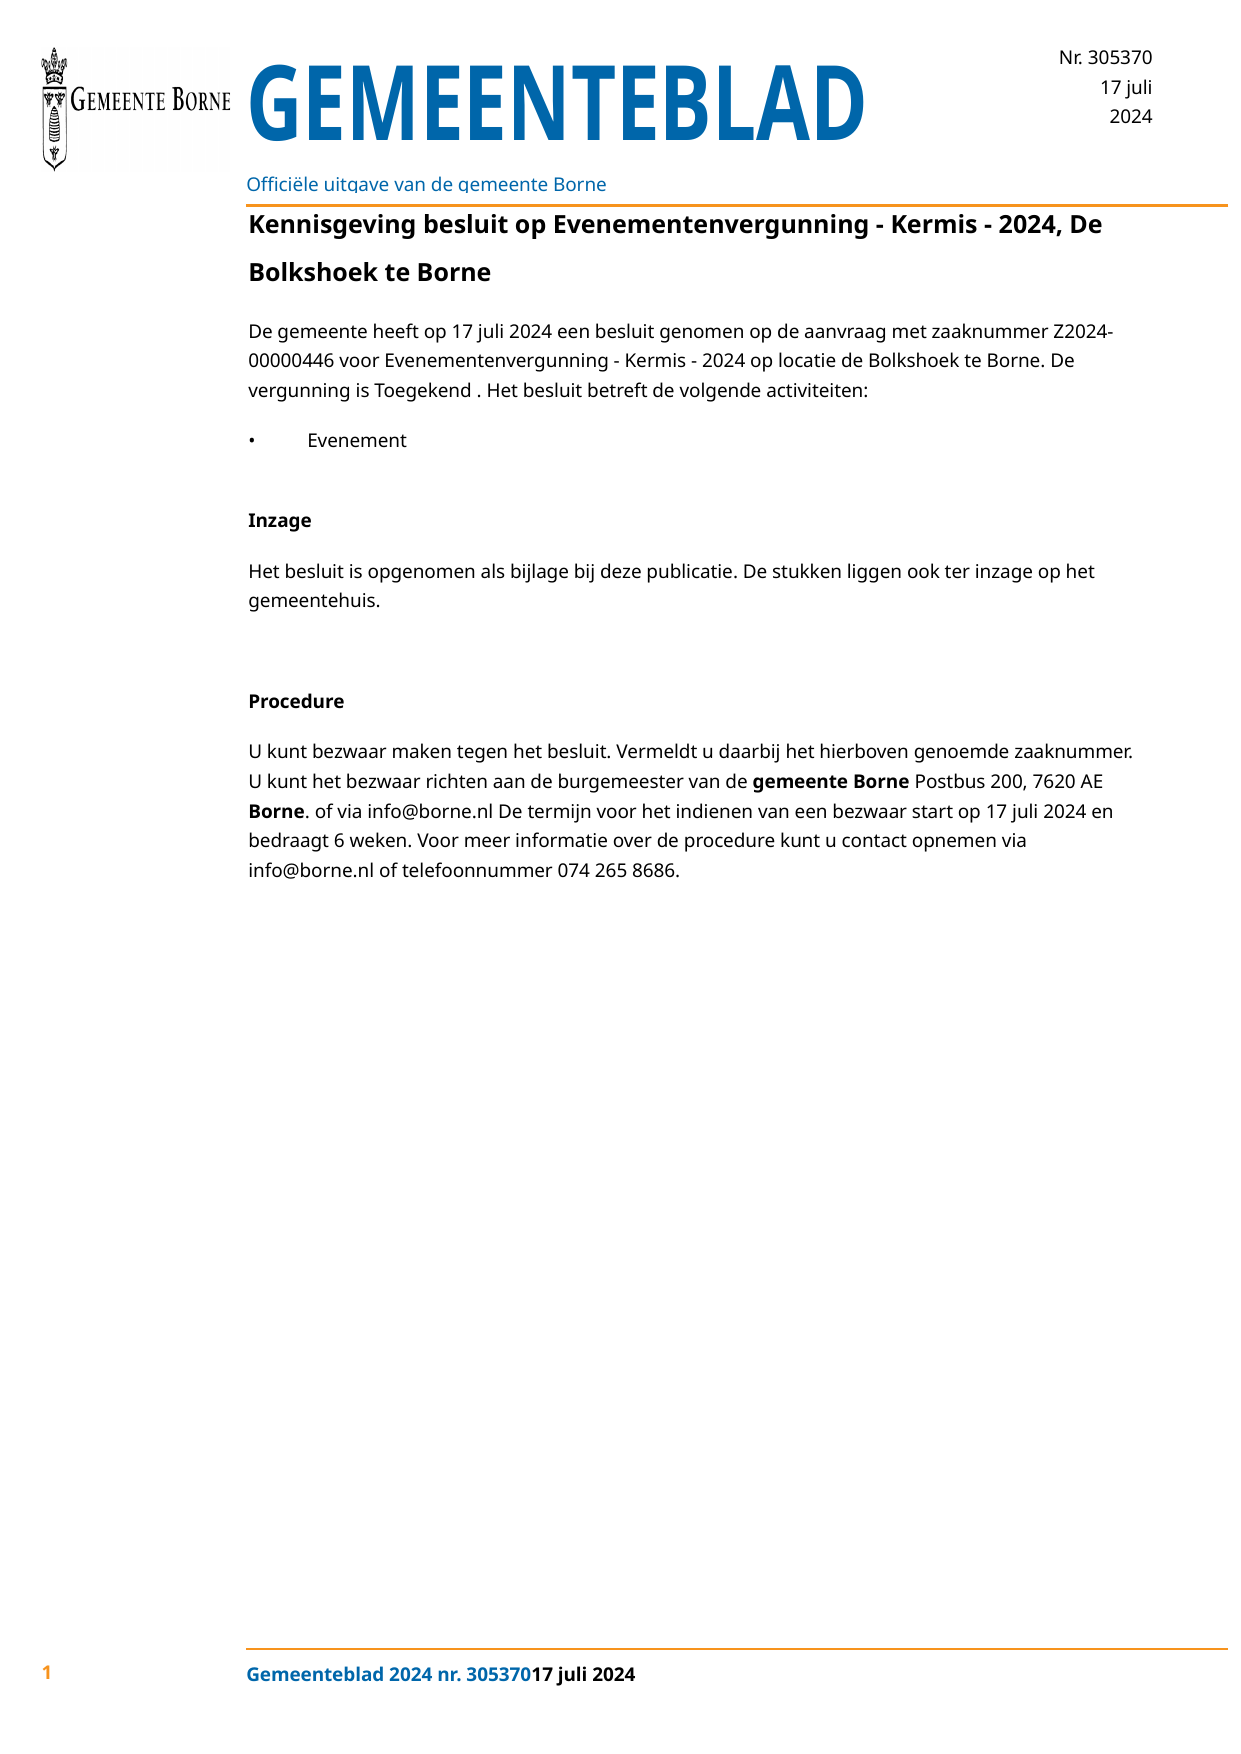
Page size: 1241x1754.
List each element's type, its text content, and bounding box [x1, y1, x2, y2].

picture [41, 47, 231, 172]
text U kunt bezwaar maken tegen het besluit. Vermeldt u daarbij het hierboven genoemde zaaknummer. U kunt het bezwaar richten aan de burgemeester van de gemeente Borne Postbus 200, 7620 AE Borne. of via info@borne.nl De termijn voor het indienen van een bezwaar start op 17 juli 2024 en bedraagt 6 weken. Voor meer informatie over de procedure kunt u contact opnemen via info@borne.nl of telefoonnummer 074 265 8686. [248, 739, 1152, 883]
text Inzage [248, 507, 1152, 533]
text Het besluit is opgenomen als bijlage bij deze publicatie. De stukken liggen ook ter inzage op het gemeentehuis. [248, 558, 1152, 613]
list Evenement [248, 427, 1152, 453]
text De gemeente heeft op 17 juli 2024 een besluit genomen op de aanvraag met zaaknummer Z2024-00000446 voor Evenementenvergunning - Kermis - 2024 op locatie de Bolkshoek te Borne. De vergunning is Toegekend . Het besluit betreft de volgende activiteiten: [248, 318, 1152, 403]
text Kennisgeving besluit op Evenementenvergunning - Kermis - 2024, De Bolkshoek te Borne [248, 207, 1152, 288]
text Procedure [248, 688, 1152, 714]
